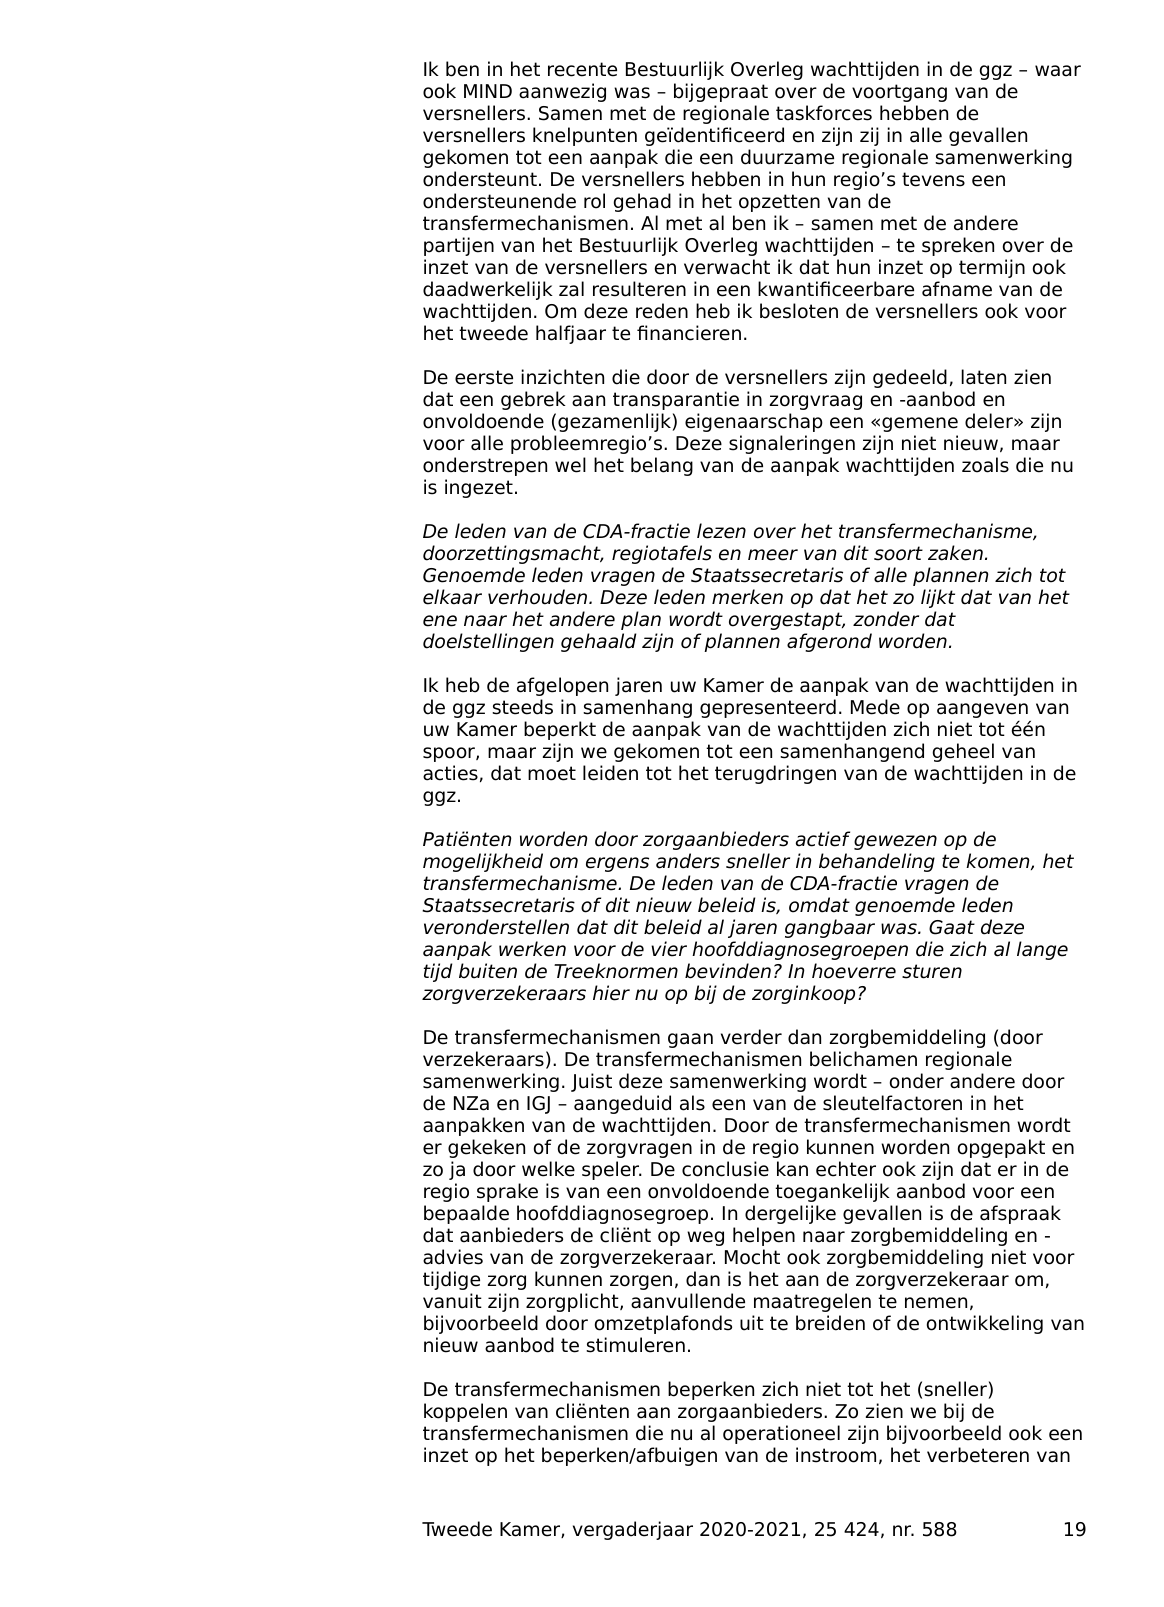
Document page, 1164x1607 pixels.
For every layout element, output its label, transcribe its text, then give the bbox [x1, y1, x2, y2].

text De leden van de CDA-fractie lezen over het transfermechanisme, doorzettingsmacht, regiotafels en meer van dit soort zaken. Genoemde leden vragen de Staatssecretaris of alle plannen zich tot elkaar verhouden. Deze leden merken op dat het zo lijkt dat van het ene naar het andere plan wordt overgestapt, zonder dat doelstellingen gehaald zijn of plannen afgerond worden. [422, 521, 1087, 653]
text De transfermechanismen gaan verder dan zorgbemiddeling (door verzekeraars). De transfermechanismen belichamen regionale samenwerking. Juist deze samenwerking wordt – onder andere door de NZa en IGJ – aangeduid als een van de sleutelfactoren in het aanpakken van de wachttijden. Door de transfermechanismen wordt er gekeken of de zorgvragen in de regio kunnen worden opgepakt en zo ja door welke speler. De conclusie kan echter ook zijn dat er in de regio sprake is van een onvoldoende toegankelijk aanbod voor een bepaalde hoofddiagnosegroep. In dergelijke gevallen is de afspraak dat aanbieders de cliënt op weg helpen naar zorgbemiddeling en -advies van de zorgverzekeraar. Mocht ook zorgbemiddeling niet voor tijdige zorg kunnen zorgen, dan is het aan de zorgverzekeraar om, vanuit zijn zorgplicht, aanvullende maatregelen te nemen, bijvoorbeeld door omzetplafonds uit te breiden of de ontwikkeling van nieuw aanbod te stimuleren. [422, 1027, 1087, 1357]
text Ik heb de afgelopen jaren uw Kamer de aanpak van de wachttijden in de ggz steeds in samenhang gepresenteerd. Mede op aangeven van uw Kamer beperkt de aanpak van de wachttijden zich niet tot één spoor, maar zijn we gekomen tot een samenhangend geheel van acties, dat moet leiden tot het terugdringen van de wachttijden in de ggz. [422, 675, 1087, 807]
text De eerste inzichten die door de versnellers zijn gedeeld, laten zien dat een gebrek aan transparantie in zorgvraag en -aanbod en onvoldoende (gezamenlijk) eigenaarschap een «gemene deler» zijn voor alle probleemregio’s. Deze signaleringen zijn niet nieuw, maar onderstrepen wel het belang van de aanpak wachttijden zoals die nu is ingezet. [422, 367, 1087, 499]
text Ik ben in het recente Bestuurlijk Overleg wachttijden in de ggz – waar ook MIND aanwezig was – bijgepraat over de voortgang van de versnellers. Samen met de regionale taskforces hebben de versnellers knelpunten geïdentificeerd en zijn zij in alle gevallen gekomen tot een aanpak die een duurzame regionale samenwerking ondersteunt. De versnellers hebben in hun regio’s tevens een ondersteunende rol gehad in het opzetten van de transfermechanismen. Al met al ben ik – samen met de andere partijen van het Bestuurlijk Overleg wachttijden – te spreken over de inzet van de versnellers en verwacht ik dat hun inzet op termijn ook daadwerkelijk zal resulteren in een kwantificeerbare afname van de wachttijden. Om deze reden heb ik besloten de versnellers ook voor het tweede halfjaar te financieren. [422, 59, 1087, 345]
text Patiënten worden door zorgaanbieders actief gewezen op de mogelijkheid om ergens anders sneller in behandeling te komen, het transfermechanisme. De leden van de CDA-fractie vragen de Staatssecretaris of dit nieuw beleid is, omdat genoemde leden veronderstellen dat dit beleid al jaren gangbaar was. Gaat deze aanpak werken voor de vier hoofddiagnosegroepen die zich al lange tijd buiten de Treeknormen bevinden? In hoeverre sturen zorgverzekeraars hier nu op bij de zorginkoop? [422, 829, 1087, 1005]
text De transfermechanismen beperken zich niet tot het (sneller) koppelen van cliënten aan zorgaanbieders. Zo zien we bij de transfermechanismen die nu al operationeel zijn bijvoorbeeld ook een inzet op het beperken/afbuigen van de instroom, het verbeteren van [422, 1379, 1087, 1467]
